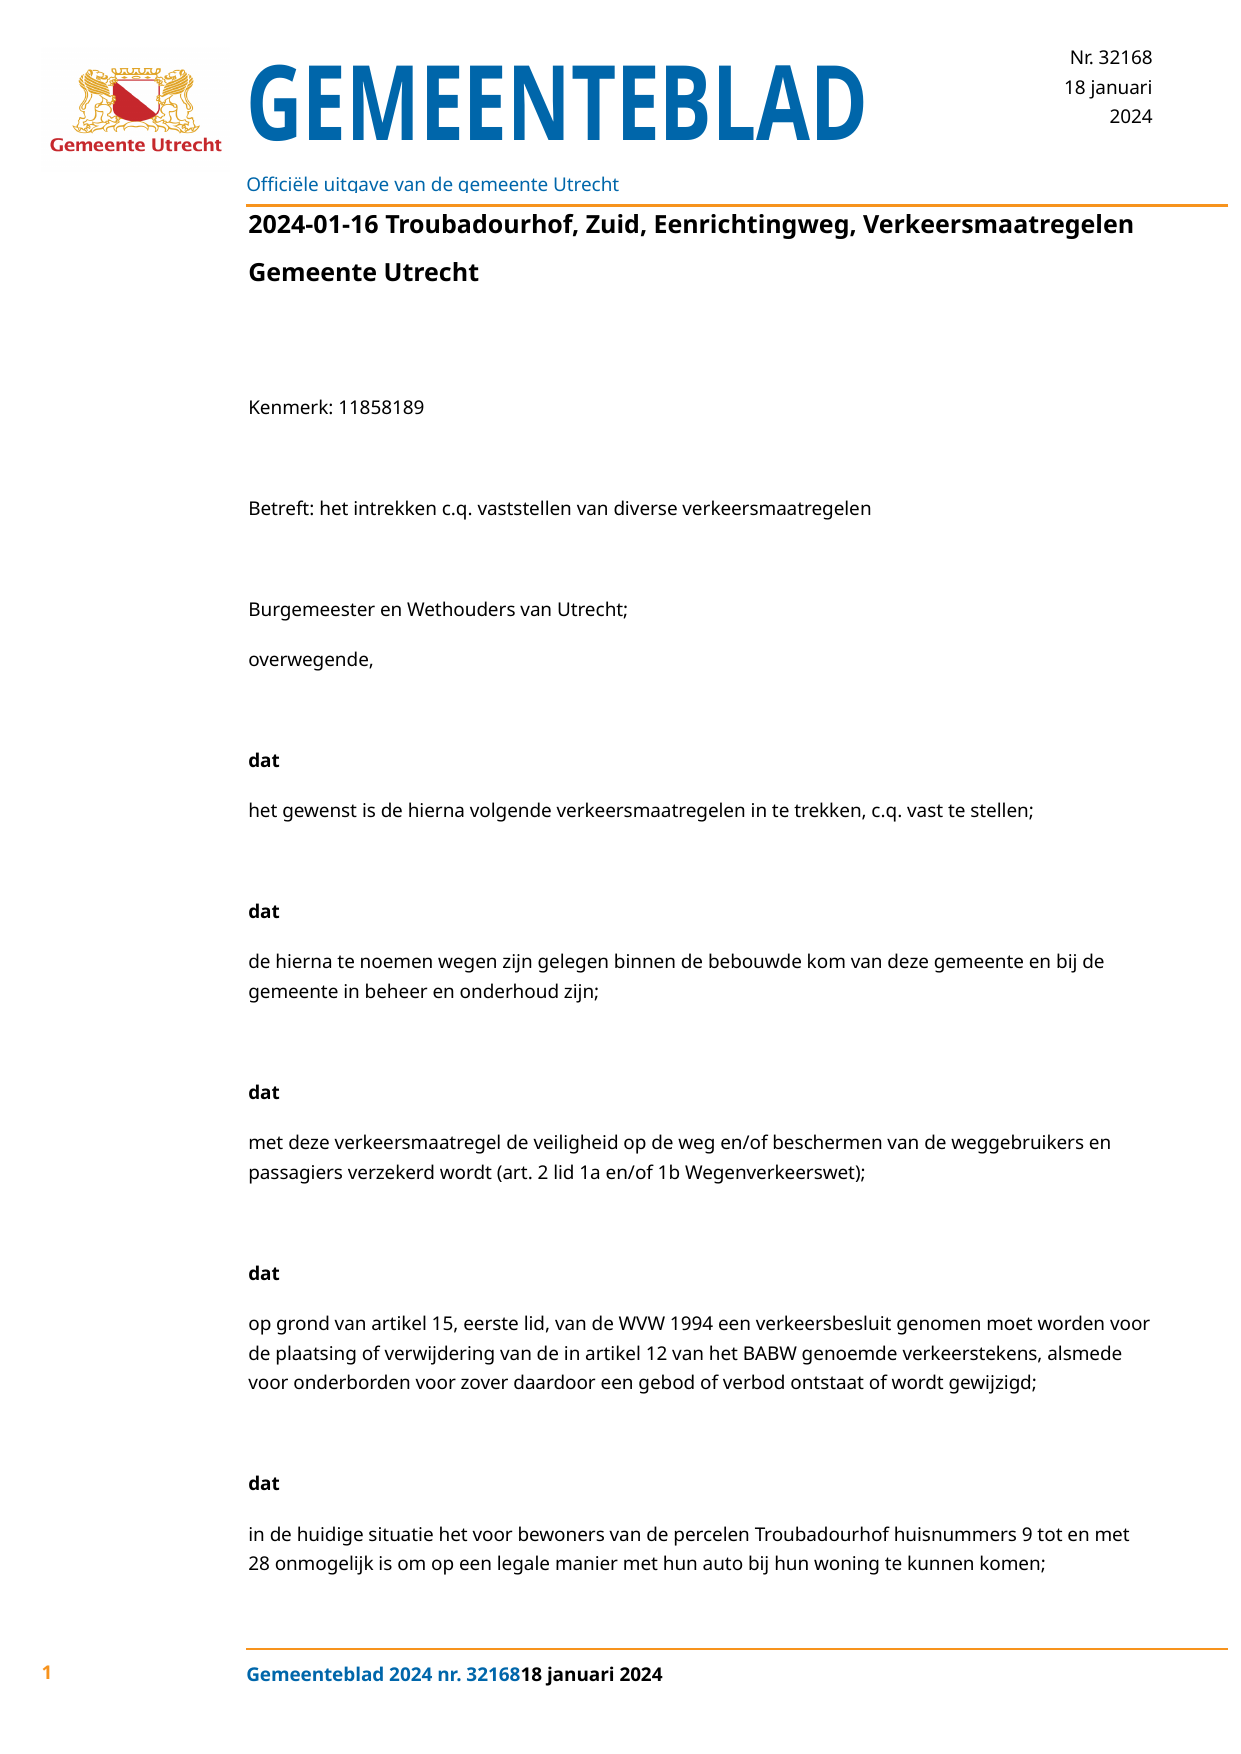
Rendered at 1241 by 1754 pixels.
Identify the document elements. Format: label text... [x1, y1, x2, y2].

text dat [248, 1260, 1152, 1286]
text dat [248, 1470, 1152, 1496]
text het gewenst is de hierna volgende verkeersmaatregelen in te trekken, c.q. vast te stellen; [248, 797, 1152, 823]
text met deze verkeersmaatregel de veiligheid op de weg en/of beschermen van de weggebruikers en passagiers verzekerd wordt (art. 2 lid 1a en/of 1b Wegenverkeerswet); [248, 1129, 1152, 1185]
text overwegende, [248, 646, 1152, 672]
picture [41, 47, 231, 172]
text de hierna te noemen wegen zijn gelegen binnen de bebouwde kom van deze gemeente en bij de gemeente in beheer en onderhoud zijn; [248, 949, 1152, 1004]
text in de huidige situatie het voor bewoners van de percelen Troubadourhof huisnummers 9 tot en met 28 onmogelijk is om op een legale manier met hun auto bij hun woning te kunnen komen; [248, 1521, 1152, 1576]
text 2024-01-16 Troubadourhof, Zuid, Eenrichtingweg, Verkeersmaatregelen Gemeente Utrecht [248, 207, 1152, 288]
text Betreft: het intrekken c.q. vaststellen van diverse verkeersmaatregelen [248, 495, 1152, 521]
text op grond van artikel 15, eerste lid, van de WVW 1994 een verkeersbesluit genomen moet worden voor de plaatsing of verwijdering van de in artikel 12 van het BABW genoemde verkeerstekens, alsmede voor onderborden voor zover daardoor een gebod of verbod ontstaat of wordt gewijzigd; [248, 1310, 1152, 1395]
text Kenmerk: 11858189 [248, 394, 1152, 420]
text dat [248, 747, 1152, 773]
text dat [248, 1079, 1152, 1105]
text Burgemeester en Wethouders van Utrecht; [248, 596, 1152, 621]
text dat [248, 898, 1152, 924]
